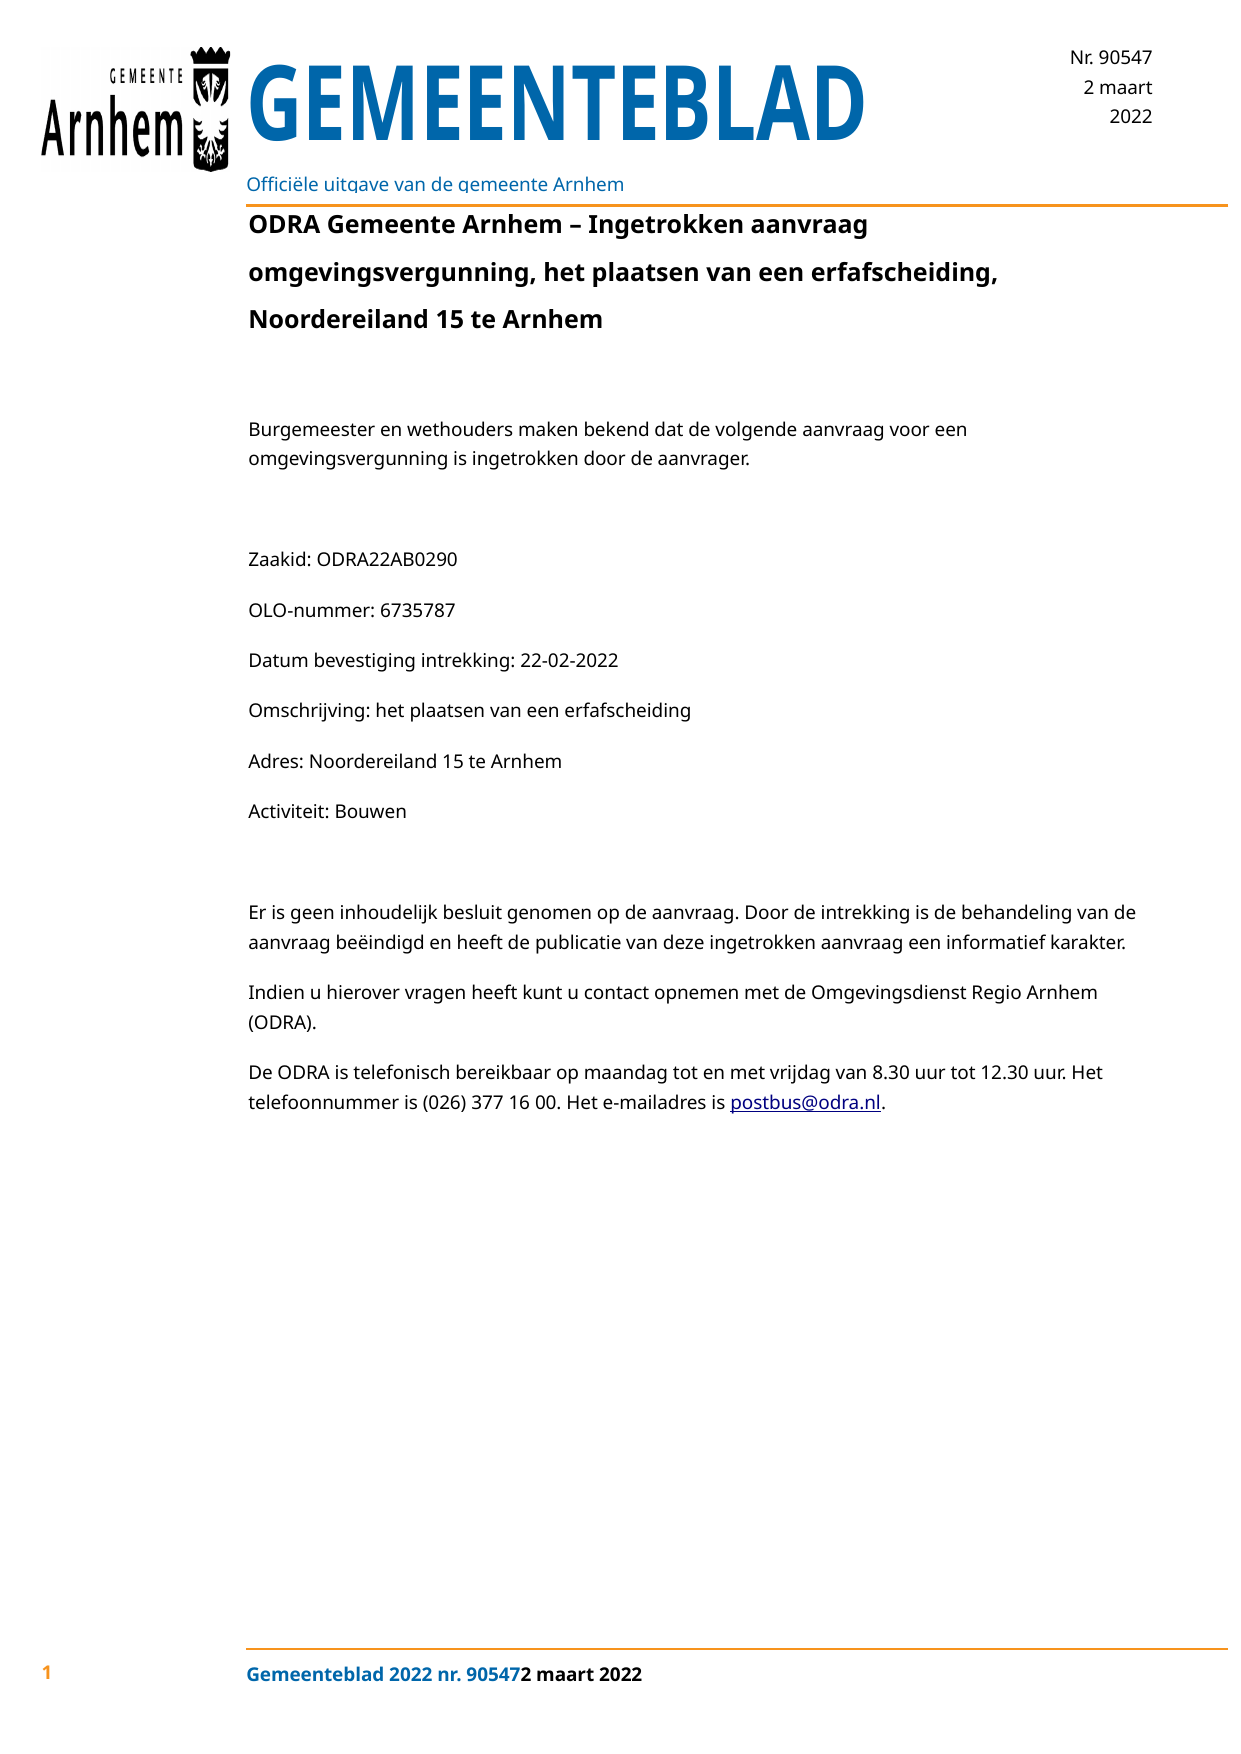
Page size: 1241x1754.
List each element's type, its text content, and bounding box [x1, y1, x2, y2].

text Indien u hierover vragen heeft kunt u contact opnemen met de Omgevingsdienst Regio Arnhem (ODRA). [248, 979, 1152, 1034]
text Burgemeester en wethouders maken bekend dat de volgende aanvraag voor een omgevingsvergunning is ingetrokken door de aanvrager. [248, 416, 1152, 471]
text De ODRA is telefonisch bereikbaar op maandag tot en met vrijdag van 8.30 uur tot 12.30 uur. Het telefoonnummer is (026) 377 16 00. Het e-mailadres is postbus@odra.nl. [248, 1059, 1152, 1114]
text Adres: Noordereiland 15 te Arnhem [248, 748, 1152, 774]
text Zaakid: ODRA22AB0290 [248, 546, 1152, 572]
text OLO-nummer: 6735787 [248, 597, 1152, 622]
text ODRA Gemeente Arnhem – Ingetrokken aanvraag omgevingsvergunning, het plaatsen van een erfafscheiding, Noordereiland 15 te Arnhem [248, 207, 1152, 336]
text Datum bevestiging intrekking: 22-02-2022 [248, 647, 1152, 673]
text Activiteit: Bouwen [248, 798, 1152, 824]
text Er is geen inhoudelijk besluit genomen op de aanvraag. Door de intrekking is de behandeling van de aanvraag beëindigd en heeft de publicatie van deze ingetrokken aanvraag een informatief karakter. [248, 899, 1152, 954]
picture [41, 47, 231, 172]
text Omschrijving: het plaatsen van een erfafscheiding [248, 698, 1152, 723]
